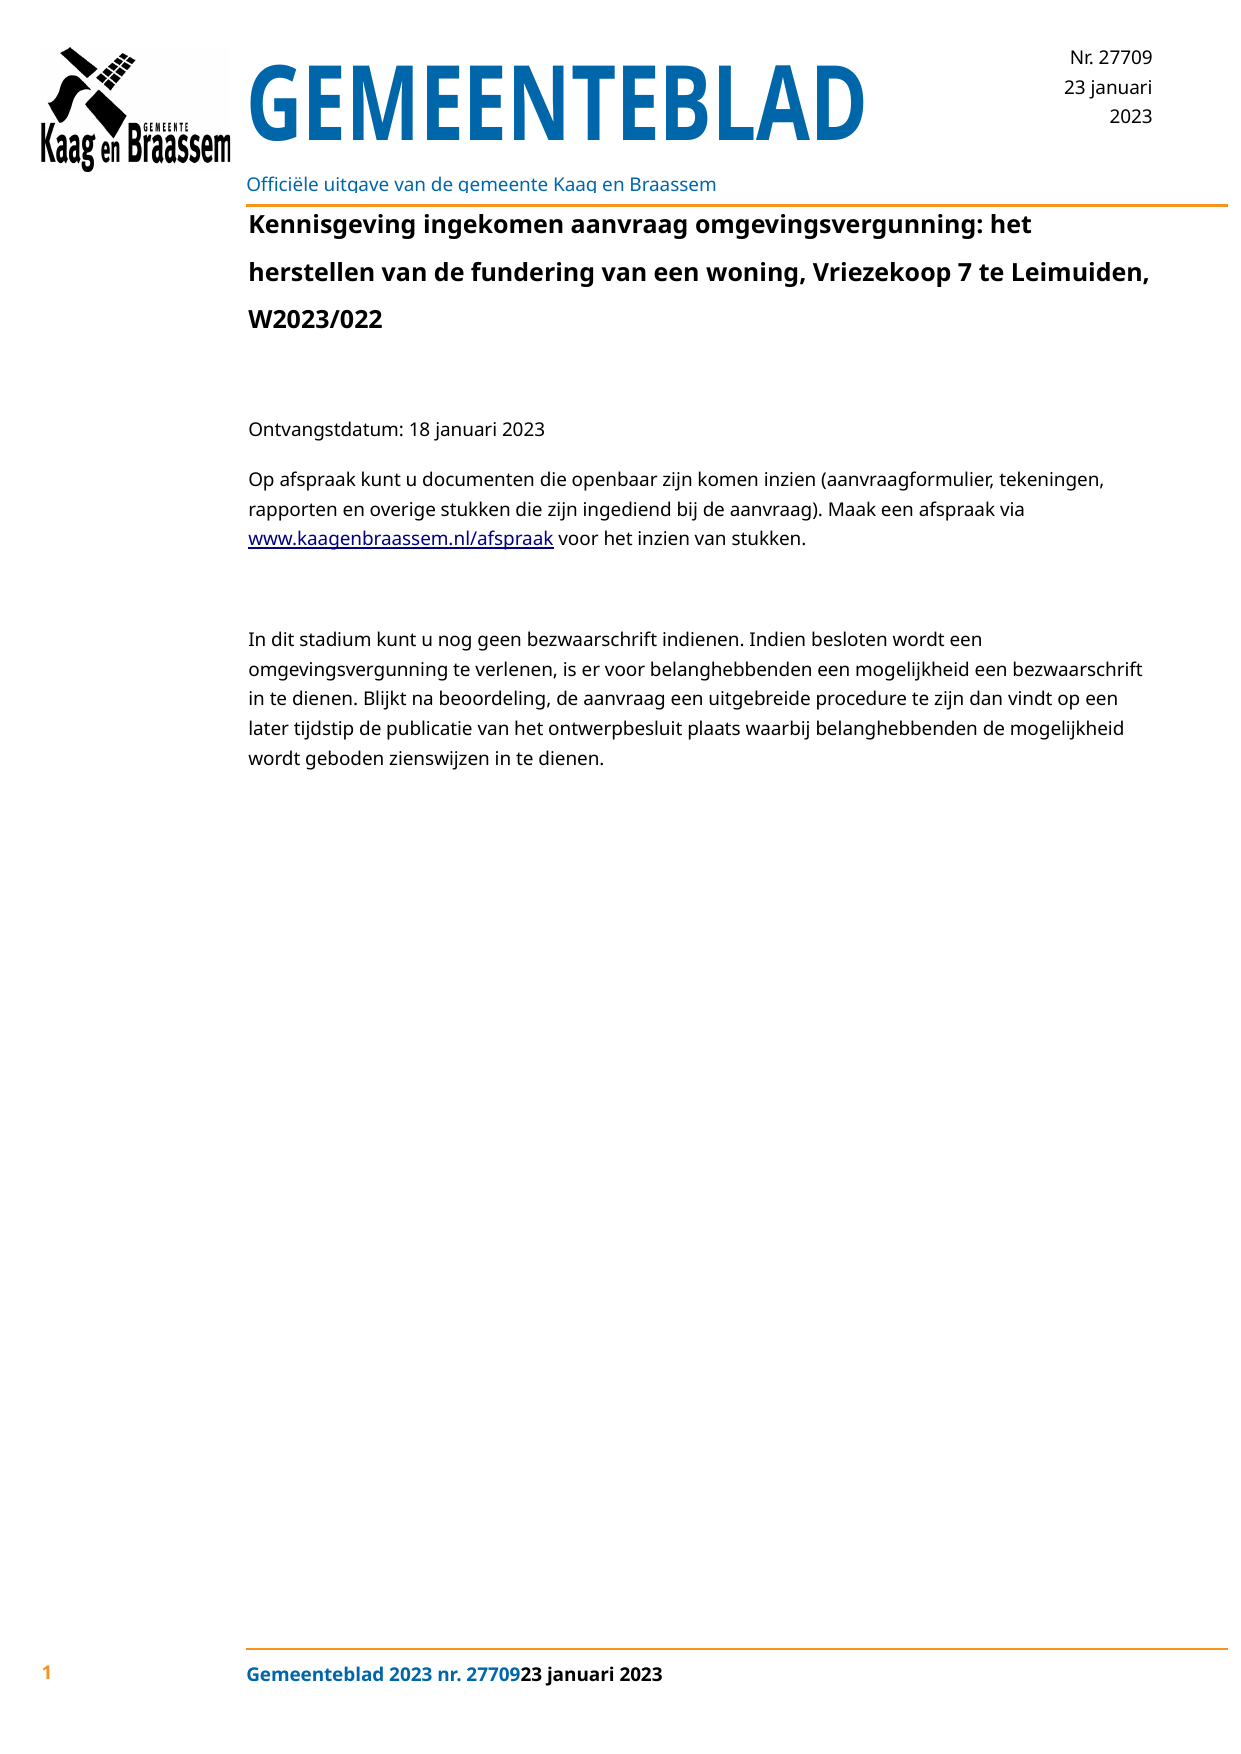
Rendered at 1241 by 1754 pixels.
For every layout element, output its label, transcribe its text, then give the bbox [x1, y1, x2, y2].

text Ontvangstdatum: 18 januari 2023 [248, 416, 1152, 442]
picture [41, 47, 231, 172]
text Op afspraak kunt u documenten die openbaar zijn komen inzien (aanvraagformulier, tekeningen, rapporten en overige stukken die zijn ingediend bij de aanvraag). Maak een afspraak via www.kaagenbraassem.nl/afspraak voor het inzien van stukken. [248, 466, 1152, 551]
text In dit stadium kunt u nog geen bezwaarschrift indienen. Indien besloten wordt een omgevingsvergunning te verlenen, is er voor belanghebbenden een mogelijkheid een bezwaarschrift in te dienen. Blijkt na beoordeling, de aanvraag een uitgebreide procedure te zijn dan vindt op een later tijdstip de publicatie van het ontwerpbesluit plaats waarbij belanghebbenden de mogelijkheid wordt geboden zienswijzen in te dienen. [248, 626, 1152, 770]
text Kennisgeving ingekomen aanvraag omgevingsvergunning: het herstellen van de fundering van een woning, Vriezekoop 7 te Leimuiden, W2023/022 [248, 207, 1152, 336]
